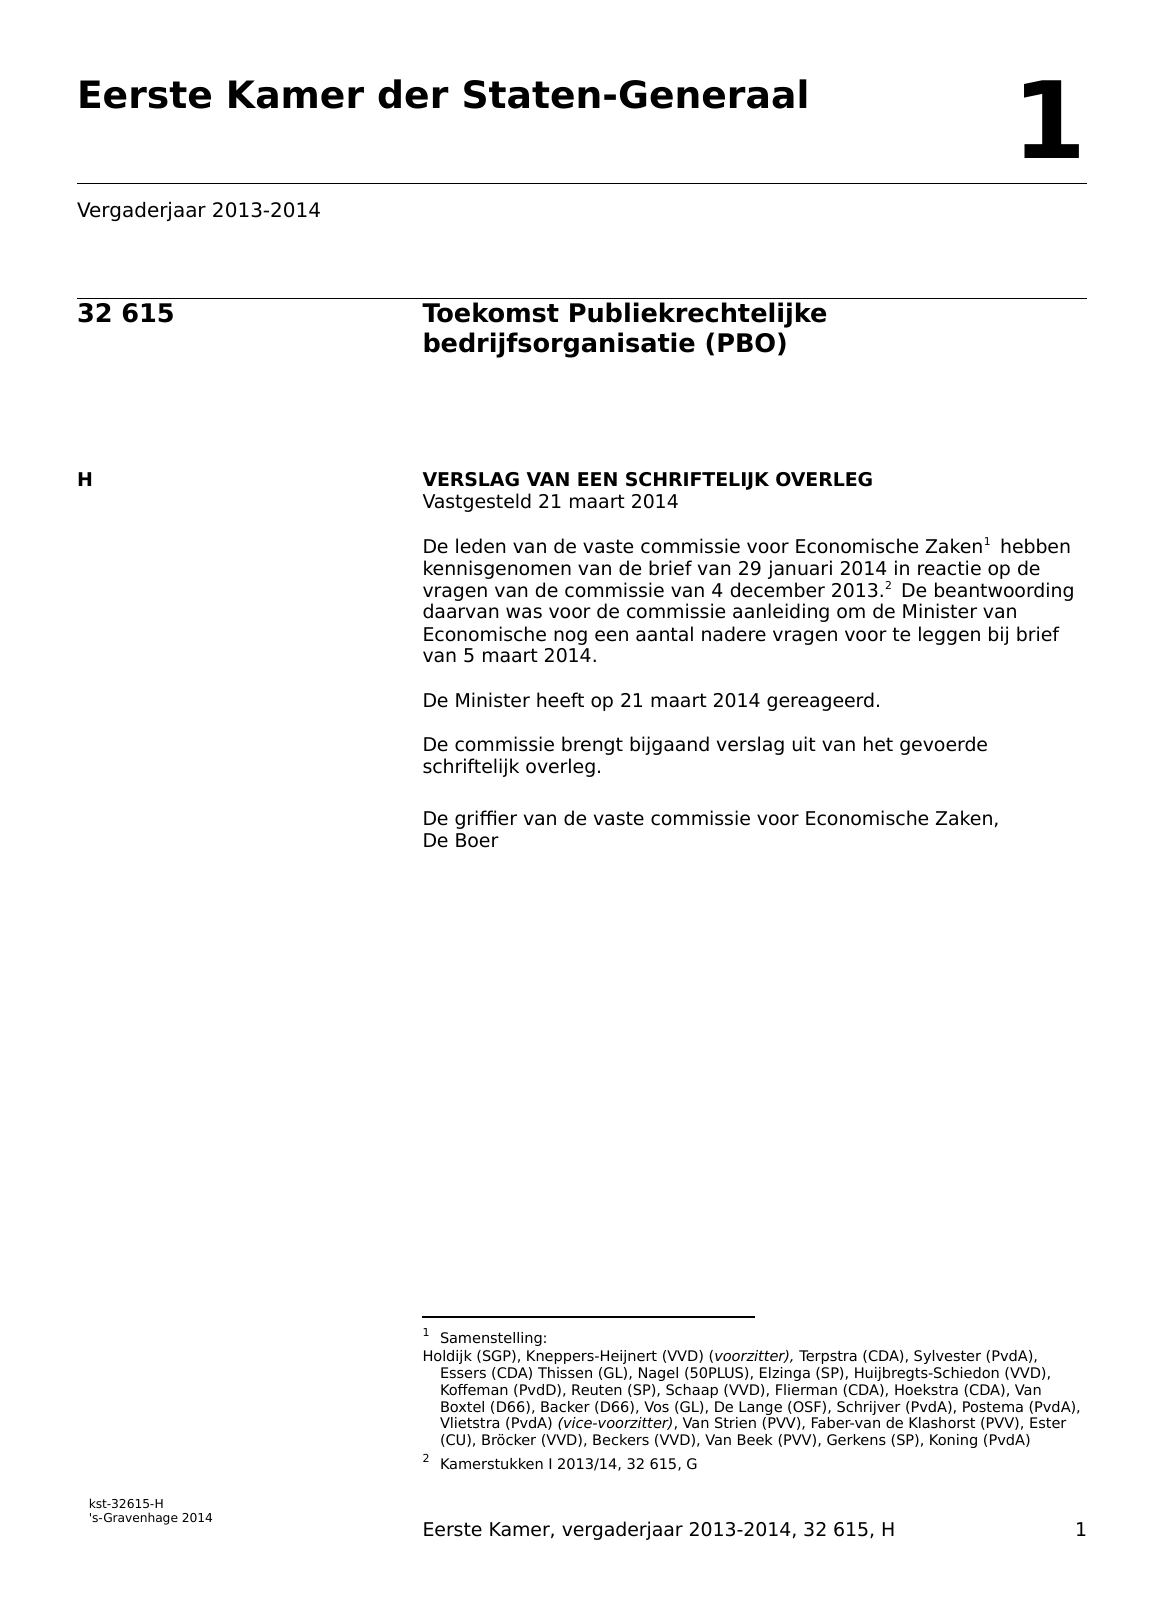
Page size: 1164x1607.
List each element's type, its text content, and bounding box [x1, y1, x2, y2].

text De leden van de vaste commissie voor Economische Zaken hebben kennisgenomen van de brief van 29 januari 2014 in reactie op de vragen van de commissie van 4 december 2013. De beantwoording daarvan was voor de commissie aanleiding om de Minister van Economische nog een aantal nadere vragen voor te leggen bij brief van 5 maart 2014. [422, 536, 1087, 667]
table_header Eerste Kamer der Staten-Generaal [77, 59, 886, 183]
subtitle H VERSLAG VAN EEN SCHRIFTELIJK OVERLEG [77, 469, 1087, 491]
text De commissie brengt bijgaand verslag uit van het gevoerde schriftelijk overleg. [422, 734, 1087, 778]
text Kamerstukken I 2013/14, 32 615, G [422, 1452, 1087, 1474]
text De griffier van de vaste commissie voor Economische Zaken, De Boer [422, 808, 1087, 852]
table_cell Vergaderjaar 2013-2014 [77, 184, 1087, 298]
table_header 1 [886, 59, 1087, 183]
text Vastgesteld 21 maart 2014 [422, 491, 1087, 513]
text Holdijk (SGP), Kneppers-Heijnert (VVD) (voorzitter), Terpstra (CDA), Sylvester (PvdA), Essers (CDA) Thissen (GL), Nagel (50PLUS), Elzinga (SP), Huijbregts-Schiedon (VVD), Koffeman (PvdD), Reuten (SP), Schaap (VVD), Flierman (CDA), Hoekstra (CDA), Van Boxtel (D66), Backer (D66), Vos (GL), De Lange (OSF), Schrijver (PvdA), Postema (PvdA), Vlietstra (PvdA) (vice-voorzitter), Van Strien (PVV), Faber-van de Klashorst (PVV), Ester (CU), Bröcker (VVD), Beckers (VVD), Van Beek (PVV), Gerkens (SP), Koning (PvdA) [422, 1348, 1087, 1449]
subtitle 32 615 Toekomst Publiekrechtelijke bedrijfsorganisatie (PBO) [77, 299, 1087, 358]
text kst-32615-H [88, 1497, 323, 1511]
text Samenstelling: [422, 1326, 1087, 1348]
text De Minister heeft op 21 maart 2014 gereageerd. [422, 689, 1087, 712]
text 's-Gravenhage 2014 [88, 1511, 323, 1525]
